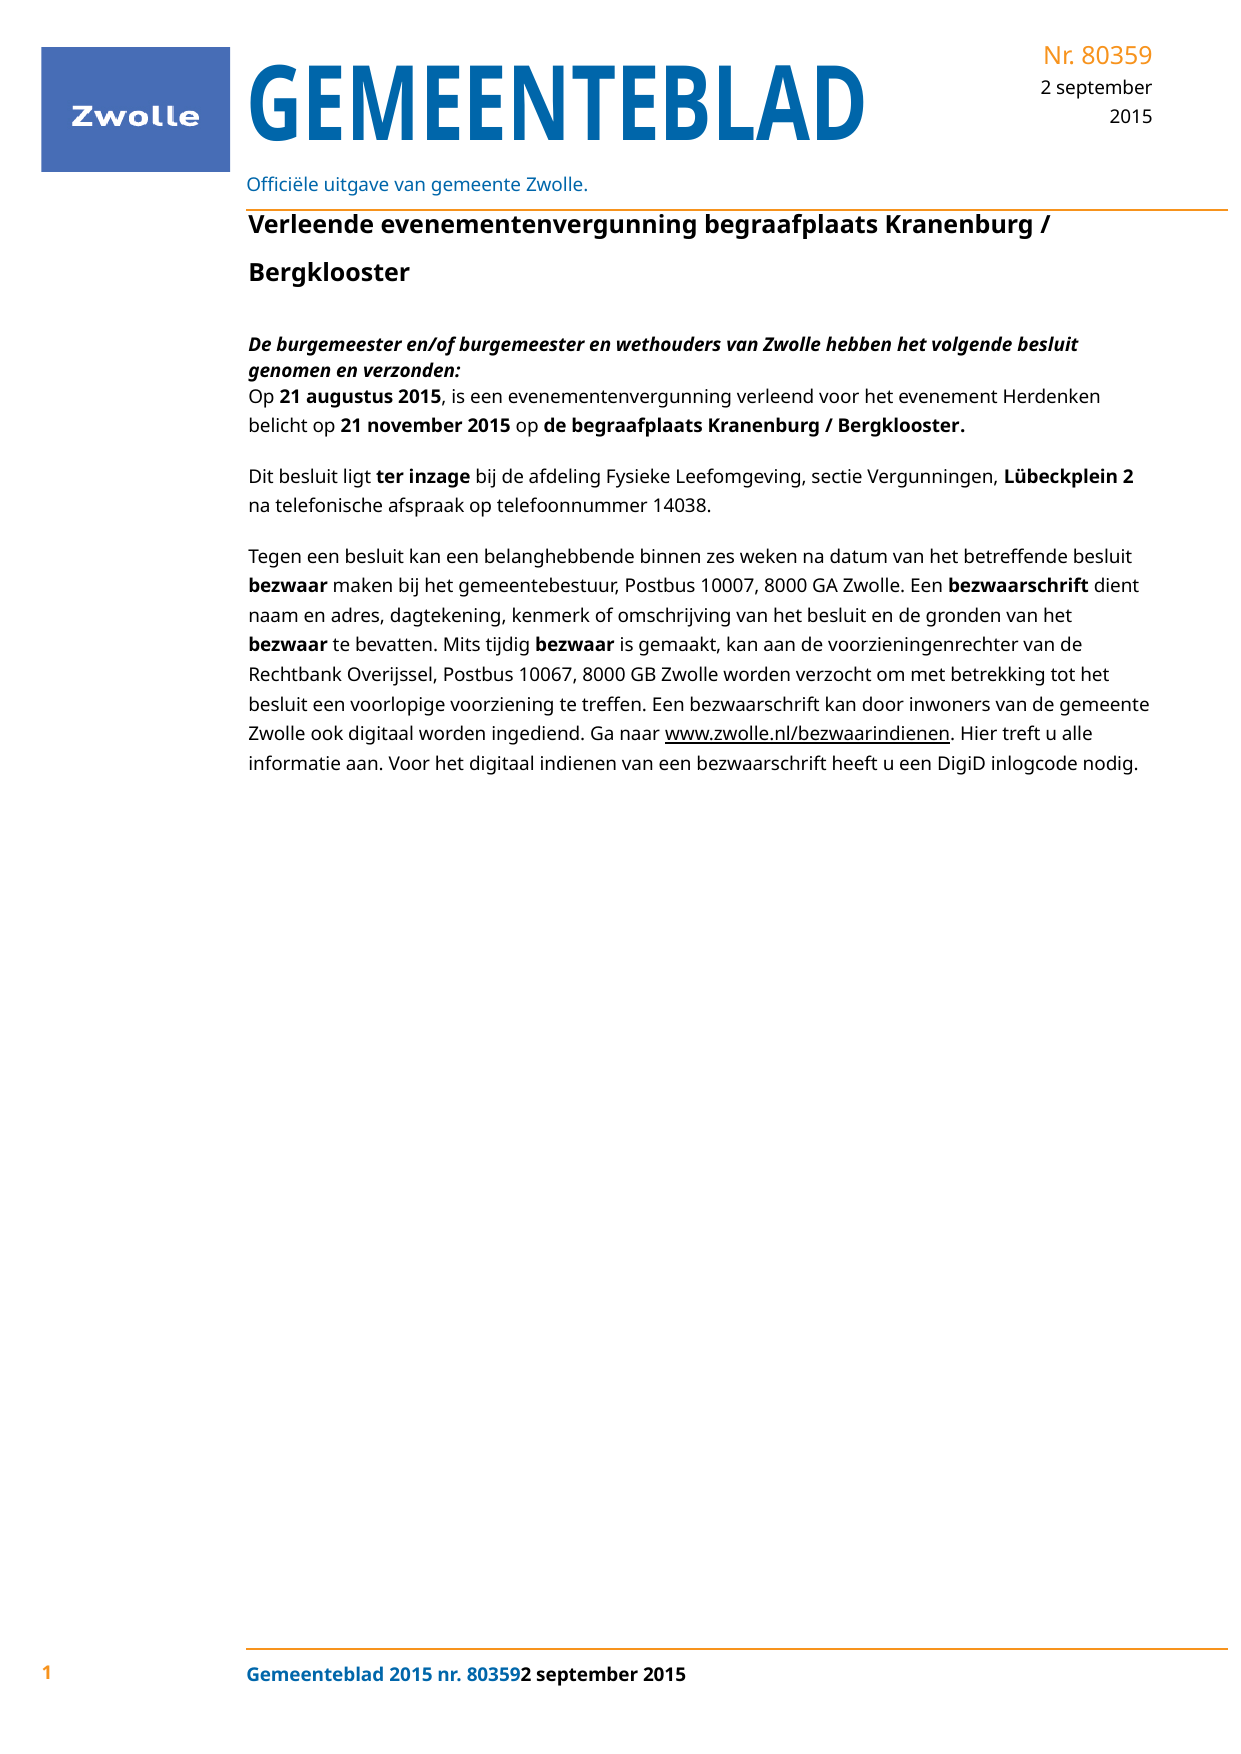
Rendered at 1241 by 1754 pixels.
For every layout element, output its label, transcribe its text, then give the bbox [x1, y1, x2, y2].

text Dit besluit ligt ter inzage bij de afdeling Fysieke Leefomgeving, sectie Vergunningen, Lübeckplein 2 na telefonische afspraak op telefoonnummer 14038. [248, 463, 1152, 518]
picture [41, 47, 231, 172]
text Op 21 augustus 2015, is een evenementenvergunning verleend voor het evenement Herdenken belicht op 21 november 2015 op de begraafplaats Kranenburg / Bergklooster. [248, 383, 1152, 438]
text De burgemeester en/of burgemeester en wethouders van Zwolle hebben het volgende besluit genomen en verzonden: [248, 331, 1152, 383]
text Verleende evenementenvergunning begraafplaats Kranenburg / Bergklooster [248, 211, 1152, 288]
text Tegen een besluit kan een belanghebbende binnen zes weken na datum van het betreffende besluit bezwaar maken bij het gemeentebestuur, Postbus 10007, 8000 GA Zwolle. Een bezwaarschrift dient naam en adres, dagtekening, kenmerk of omschrijving van het besluit en de gronden van het bezwaar te bevatten. Mits tijdig bezwaar is gemaakt, kan aan de voorzieningenrechter van de Rechtbank Overijssel, Postbus 10067, 8000 GB Zwolle worden verzocht om met betrekking tot het besluit een voorlopige voorziening te treffen. Een bezwaarschrift kan door inwoners van de gemeente Zwolle ook digitaal worden ingediend. Ga naar www.zwolle.nl/bezwaarindienen. Hier treft u alle informatie aan. Voor het digitaal indienen van een bezwaarschrift heeft u een DigiD inlogcode nodig. [248, 543, 1152, 776]
